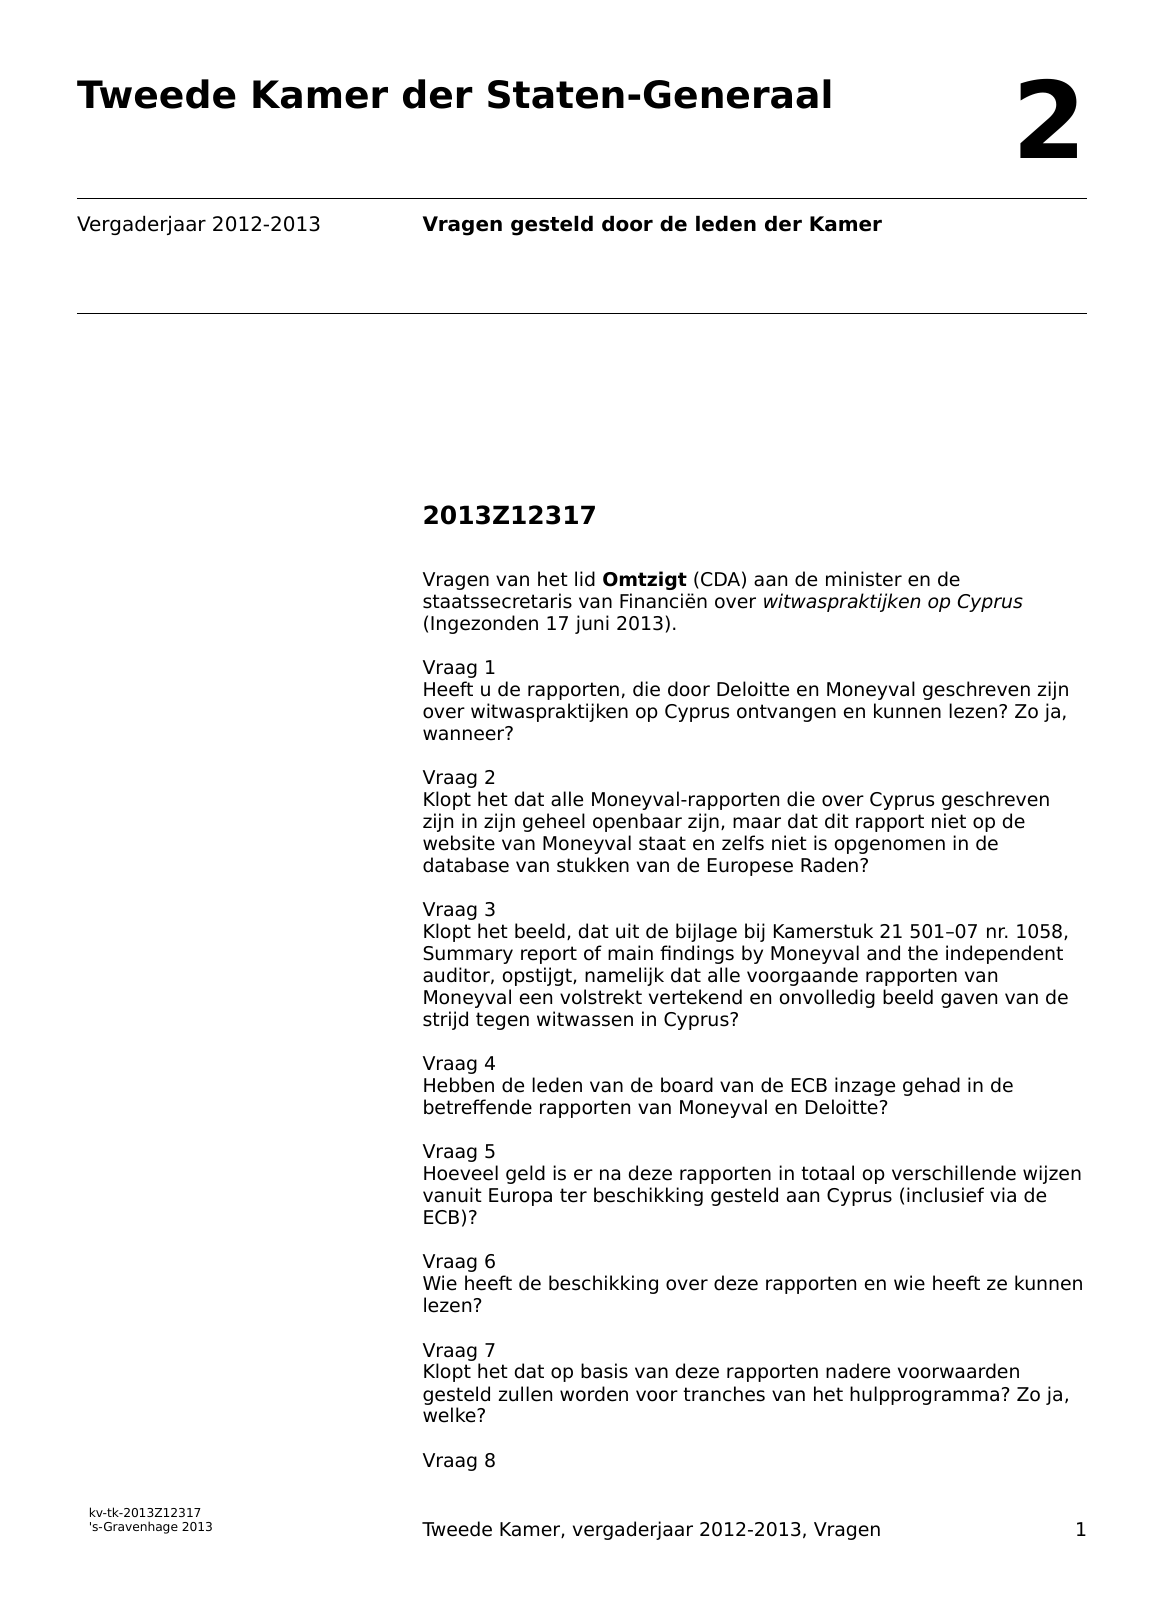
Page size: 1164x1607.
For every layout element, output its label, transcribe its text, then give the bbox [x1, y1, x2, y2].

text 2013Z12317 [422, 501, 1087, 531]
table_cell Vragen gesteld door de leden der Kamer [422, 199, 1087, 313]
text kv-tk-2013Z12317 [88, 1506, 323, 1520]
text 's-Gravenhage 2013 [88, 1520, 323, 1534]
text Vraag 8 [422, 1449, 1087, 1472]
text Wie heeft de beschikking over deze rapporten en wie heeft ze kunnen lezen? [422, 1273, 1087, 1317]
text Vraag 4 [422, 1053, 1087, 1075]
text Vraag 3 [422, 899, 1087, 921]
text Vraag 1 [422, 657, 1087, 679]
text Vraag 7 [422, 1339, 1087, 1361]
table_cell Vergaderjaar 2012-2013 [77, 199, 422, 313]
text Klopt het dat alle Moneyval-rapporten die over Cyprus geschreven zijn in zijn geheel openbaar zijn, maar dat dit rapport niet op de website van Moneyval staat en zelfs niet is opgenomen in de database van stukken van de Europese Raden? [422, 789, 1087, 877]
text Hebben de leden van de board van de ECB inzage gehad in de betreffende rapporten van Moneyval en Deloitte? [422, 1075, 1087, 1119]
text Hoeveel geld is er na deze rapporten in totaal op verschillende wijzen vanuit Europa ter beschikking gesteld aan Cyprus (inclusief via de ECB)? [422, 1163, 1087, 1229]
table_header 2 [886, 59, 1087, 198]
text Vragen van het lid Omtzigt (CDA) aan de minister en de staatssecretaris van Financiën over witwaspraktijken op Cyprus (Ingezonden 17 juni 2013). [422, 569, 1087, 635]
text Heeft u de rapporten, die door Deloitte en Moneyval geschreven zijn over witwaspraktijken op Cyprus ontvangen en kunnen lezen? Zo ja, wanneer? [422, 679, 1087, 745]
text Vraag 6 [422, 1251, 1087, 1273]
text Vraag 5 [422, 1141, 1087, 1163]
text Klopt het beeld, dat uit de bijlage bij Kamerstuk 21 501–07 nr. 1058, Summary report of main findings by Moneyval and the independent auditor, opstijgt, namelijk dat alle voorgaande rapporten van Moneyval een volstrekt vertekend en onvolledig beeld gaven van de strijd tegen witwassen in Cyprus? [422, 921, 1087, 1031]
text Klopt het dat op basis van deze rapporten nadere voorwaarden gesteld zullen worden voor tranches van het hulpprogramma? Zo ja, welke? [422, 1361, 1087, 1427]
table_header Tweede Kamer der Staten-Generaal [77, 59, 886, 198]
text Vraag 2 [422, 767, 1087, 789]
